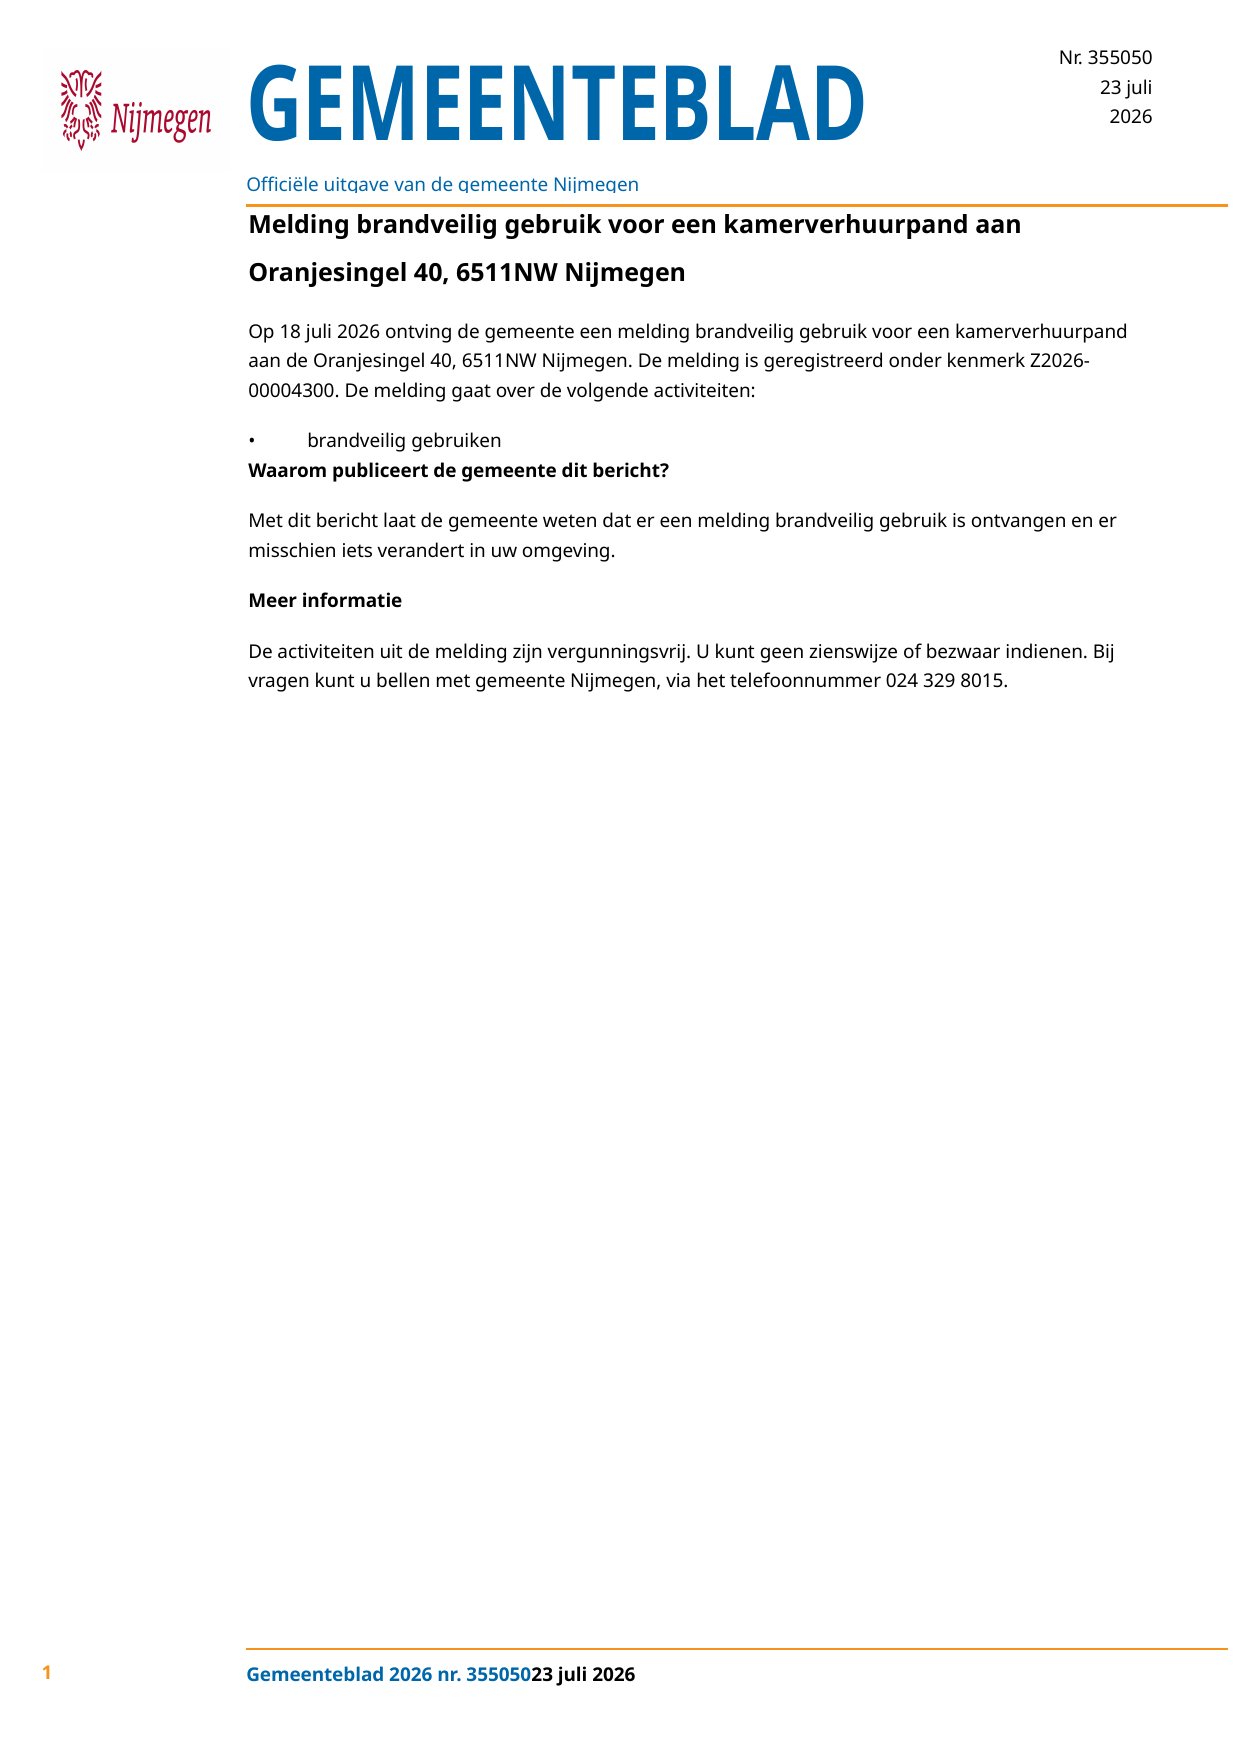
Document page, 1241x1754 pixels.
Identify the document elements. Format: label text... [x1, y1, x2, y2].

list brandveilig gebruiken [248, 427, 1152, 453]
picture [41, 47, 231, 172]
text Waarom publiceert de gemeente dit bericht? [248, 457, 1152, 483]
text Op 18 juli 2026 ontving de gemeente een melding brandveilig gebruik voor een kamerverhuurpand aan de Oranjesingel 40, 6511NW Nijmegen. De melding is geregistreerd onder kenmerk Z2026-00004300. De melding gaat over de volgende activiteiten: [248, 318, 1152, 403]
text De activiteiten uit de melding zijn vergunningsvrij. U kunt geen zienswijze of bezwaar indienen. Bij vragen kunt u bellen met gemeente Nijmegen, via het telefoonnummer 024 329 8015. [248, 638, 1152, 693]
text Met dit bericht laat de gemeente weten dat er een melding brandveilig gebruik is ontvangen en er misschien iets verandert in uw omgeving. [248, 507, 1152, 563]
text Meer informatie [248, 587, 1152, 613]
text Melding brandveilig gebruik voor een kamerverhuurpand aan Oranjesingel 40, 6511NW Nijmegen [248, 207, 1152, 288]
